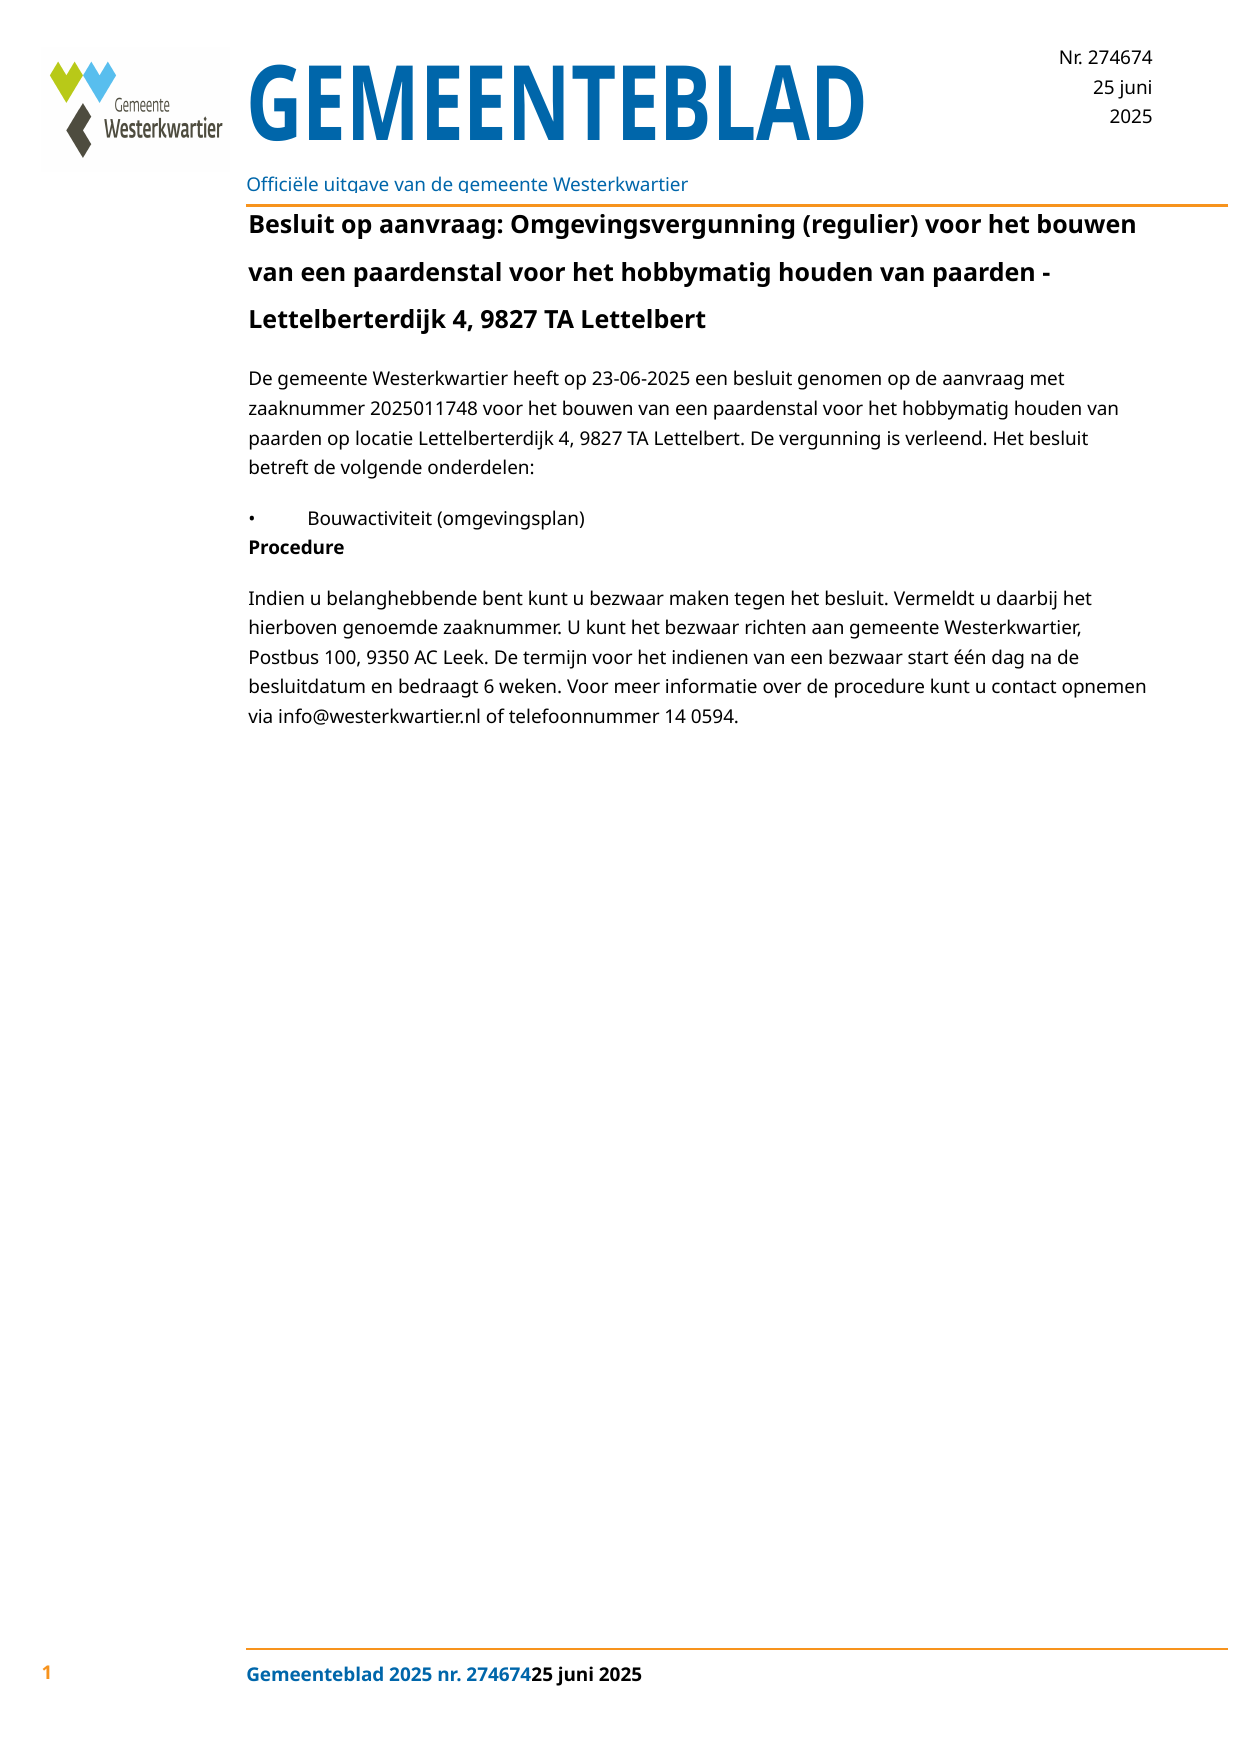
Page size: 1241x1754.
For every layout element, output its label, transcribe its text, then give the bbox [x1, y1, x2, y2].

text Procedure [248, 534, 1152, 560]
text Besluit op aanvraag: Omgevingsvergunning (regulier) voor het bouwen van een paardenstal voor het hobbymatig houden van paarden - Lettelberterdijk 4, 9827 TA Lettelbert [248, 207, 1152, 336]
text Indien u belanghebbende bent kunt u bezwaar maken tegen het besluit. Vermeldt u daarbij het hierboven genoemde zaaknummer. U kunt het bezwaar richten aan gemeente Westerkwartier, Postbus 100, 9350 AC Leek. De termijn voor het indienen van een bezwaar start één dag na de besluitdatum en bedraagt 6 weken. Voor meer informatie over de procedure kunt u contact opnemen via info@westerkwartier.nl of telefoonnummer 14 0594. [248, 585, 1152, 729]
list Bouwactiviteit (omgevingsplan) [248, 505, 1152, 530]
text De gemeente Westerkwartier heeft op 23-06-2025 een besluit genomen op de aanvraag met zaaknummer 2025011748 voor het bouwen van een paardenstal voor het hobbymatig houden van paarden op locatie Lettelberterdijk 4, 9827 TA Lettelbert. De vergunning is verleend. Het besluit betreft de volgende onderdelen: [248, 366, 1152, 480]
picture [41, 47, 231, 172]
